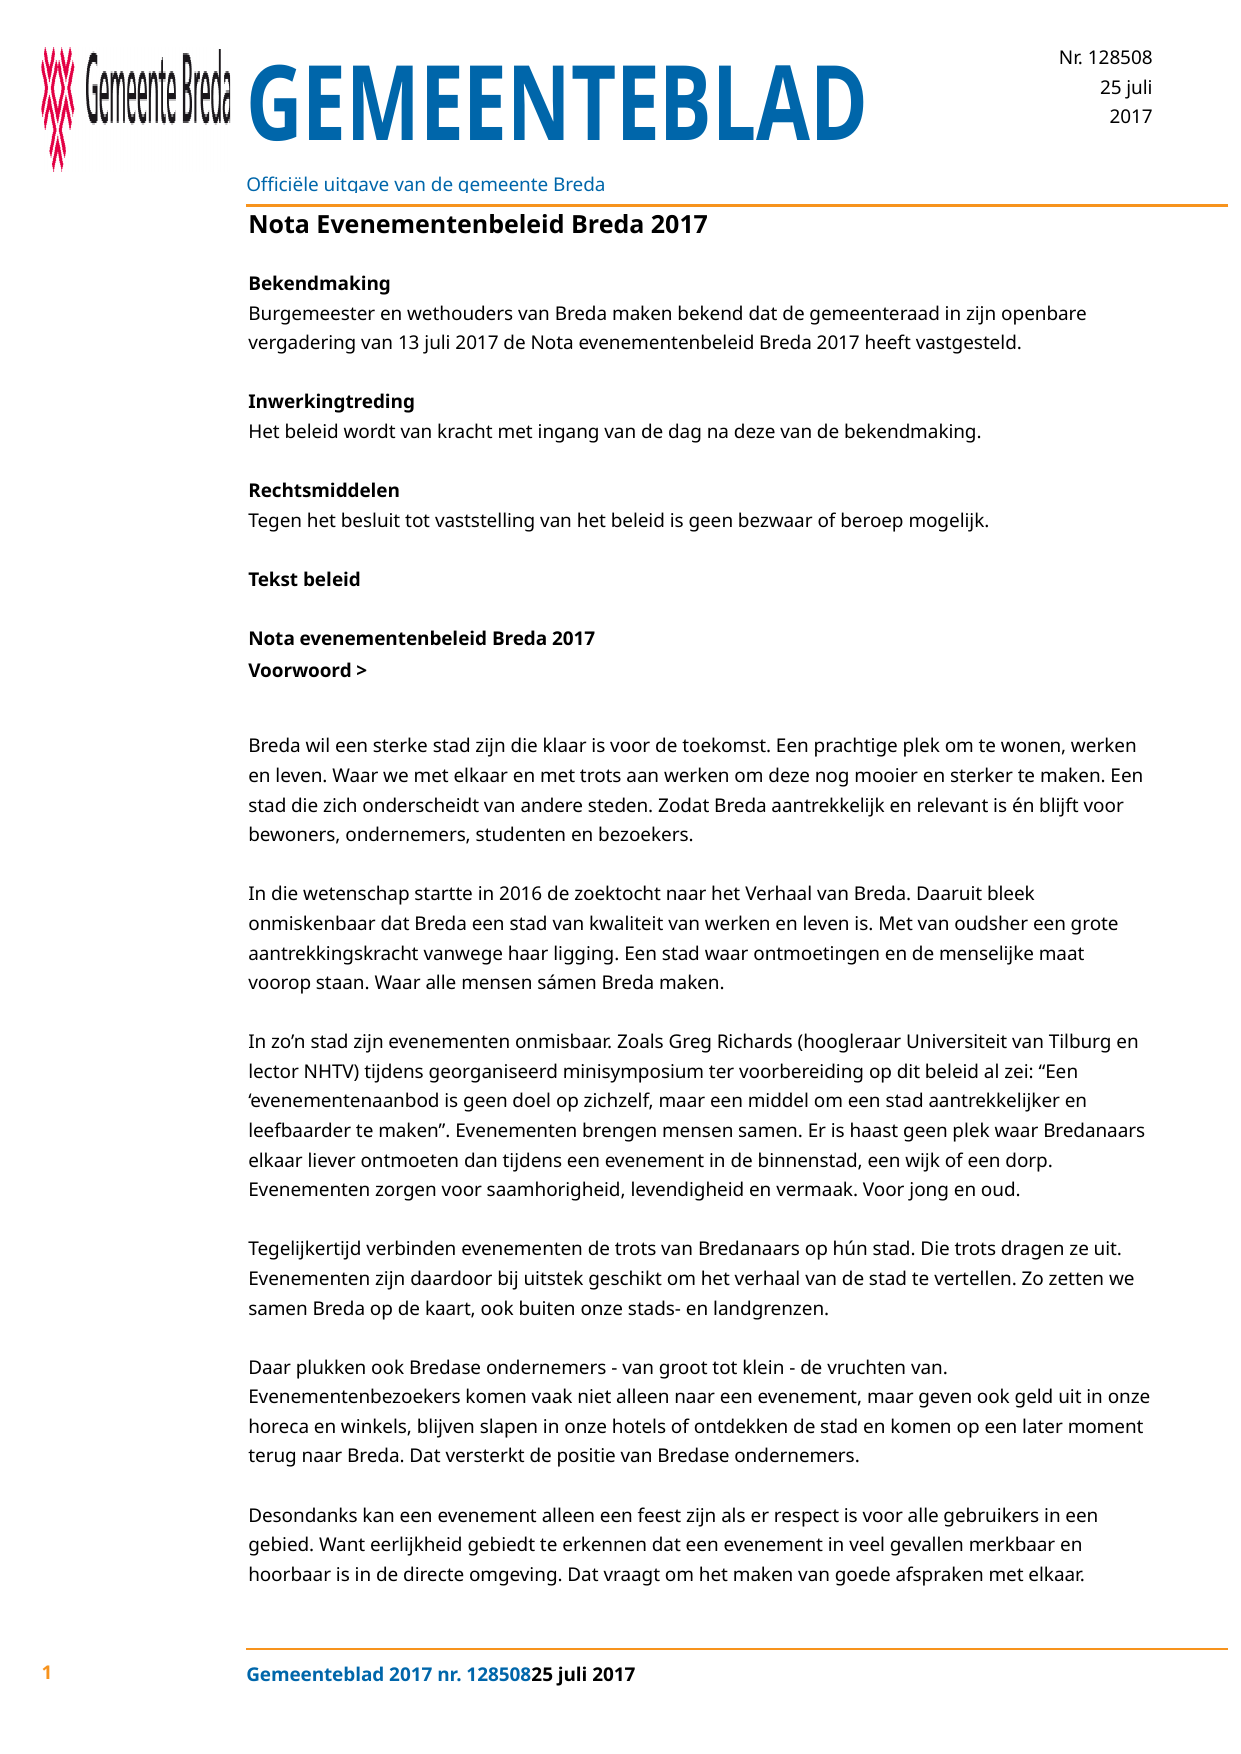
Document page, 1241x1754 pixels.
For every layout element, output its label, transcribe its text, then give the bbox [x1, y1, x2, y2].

picture [41, 47, 231, 172]
text Tekst beleid [248, 566, 1152, 592]
text Het beleid wordt van kracht met ingang van de dag na deze van de bekendmaking. [248, 418, 1152, 444]
text In zo’n stad zijn evenementen onmisbaar. Zoals Greg Richards (hoogleraar Universiteit van Tilburg en lector NHTV) tijdens georganiseerd minisymposium ter voorbereiding op dit beleid al zei: “Een ‘evenementenaanbod is geen doel op zichzelf, maar een middel om een stad aantrekkelijker en leefbaarder te maken”. Evenementen brengen mensen samen. Er is haast geen plek waar Bredanaars elkaar liever ontmoeten dan tijdens een evenement in de binnenstad, een wijk of een dorp. Evenementen zorgen voor saamhorigheid, levendigheid en vermaak. Voor jong en oud. [248, 1028, 1152, 1202]
text Nota evenementenbeleid Breda 2017 [248, 625, 1152, 651]
text Nota Evenementenbeleid Breda 2017 [248, 207, 1152, 241]
text Bekendmaking [248, 270, 1152, 296]
text Tegelijkertijd verbinden evenementen de trots van Bredanaars op hún stad. Die trots dragen ze uit. Evenementen zijn daardoor bij uitstek geschikt om het verhaal van de stad te vertellen. Zo zetten we samen Breda op de kaart, ook buiten onze stads- en landgrenzen. [248, 1236, 1152, 1320]
text Tegen het besluit tot vaststelling van het beleid is geen bezwaar of beroep mogelijk. [248, 507, 1152, 533]
text Breda wil een sterke stad zijn die klaar is voor de toekomst. Een prachtige plek om te wonen, werken en leven. Waar we met elkaar en met trots aan werken om deze nog mooier en sterker te maken. Een stad die zich onderscheidt van andere steden. Zodat Breda aantrekkelijk en relevant is én blijft voor bewoners, ondernemers, studenten en bezoekers. [248, 733, 1152, 847]
text Inwerkingtreding [248, 389, 1152, 414]
text Burgemeester en wethouders van Breda maken bekend dat de gemeenteraad in zijn openbare vergadering van 13 juli 2017 de Nota evenementenbeleid Breda 2017 heeft vastgesteld. [248, 300, 1152, 355]
text In die wetenschap startte in 2016 de zoektocht naar het Verhaal van Breda. Daaruit bleek onmiskenbaar dat Breda een stad van kwaliteit van werken en leven is. Met van oudsher een grote aantrekkingskracht vanwege haar ligging. Een stad waar ontmoetingen en de menselijke maat voorop staan. Waar alle mensen sámen Breda maken. [248, 881, 1152, 995]
text Desondanks kan een evenement alleen een feest zijn als er respect is voor alle gebruikers in een gebied. Want eerlijkheid gebiedt te erkennen dat een evenement in veel gevallen merkbaar en hoorbaar is in de directe omgeving. Dat vraagt om het maken van goede afspraken met elkaar. [248, 1502, 1152, 1587]
text Voorwoord > [248, 655, 1152, 683]
text Rechtsmiddelen [248, 477, 1152, 503]
text Daar plukken ook Bredase ondernemers - van groot tot klein - de vruchten van. Evenementenbezoekers komen vaak niet alleen naar een evenement, maar geven ook geld uit in onze horeca en winkels, blijven slapen in onze hotels of ontdekken de stad en komen op een later moment terug naar Breda. Dat versterkt de positie van Bredase ondernemers. [248, 1354, 1152, 1468]
